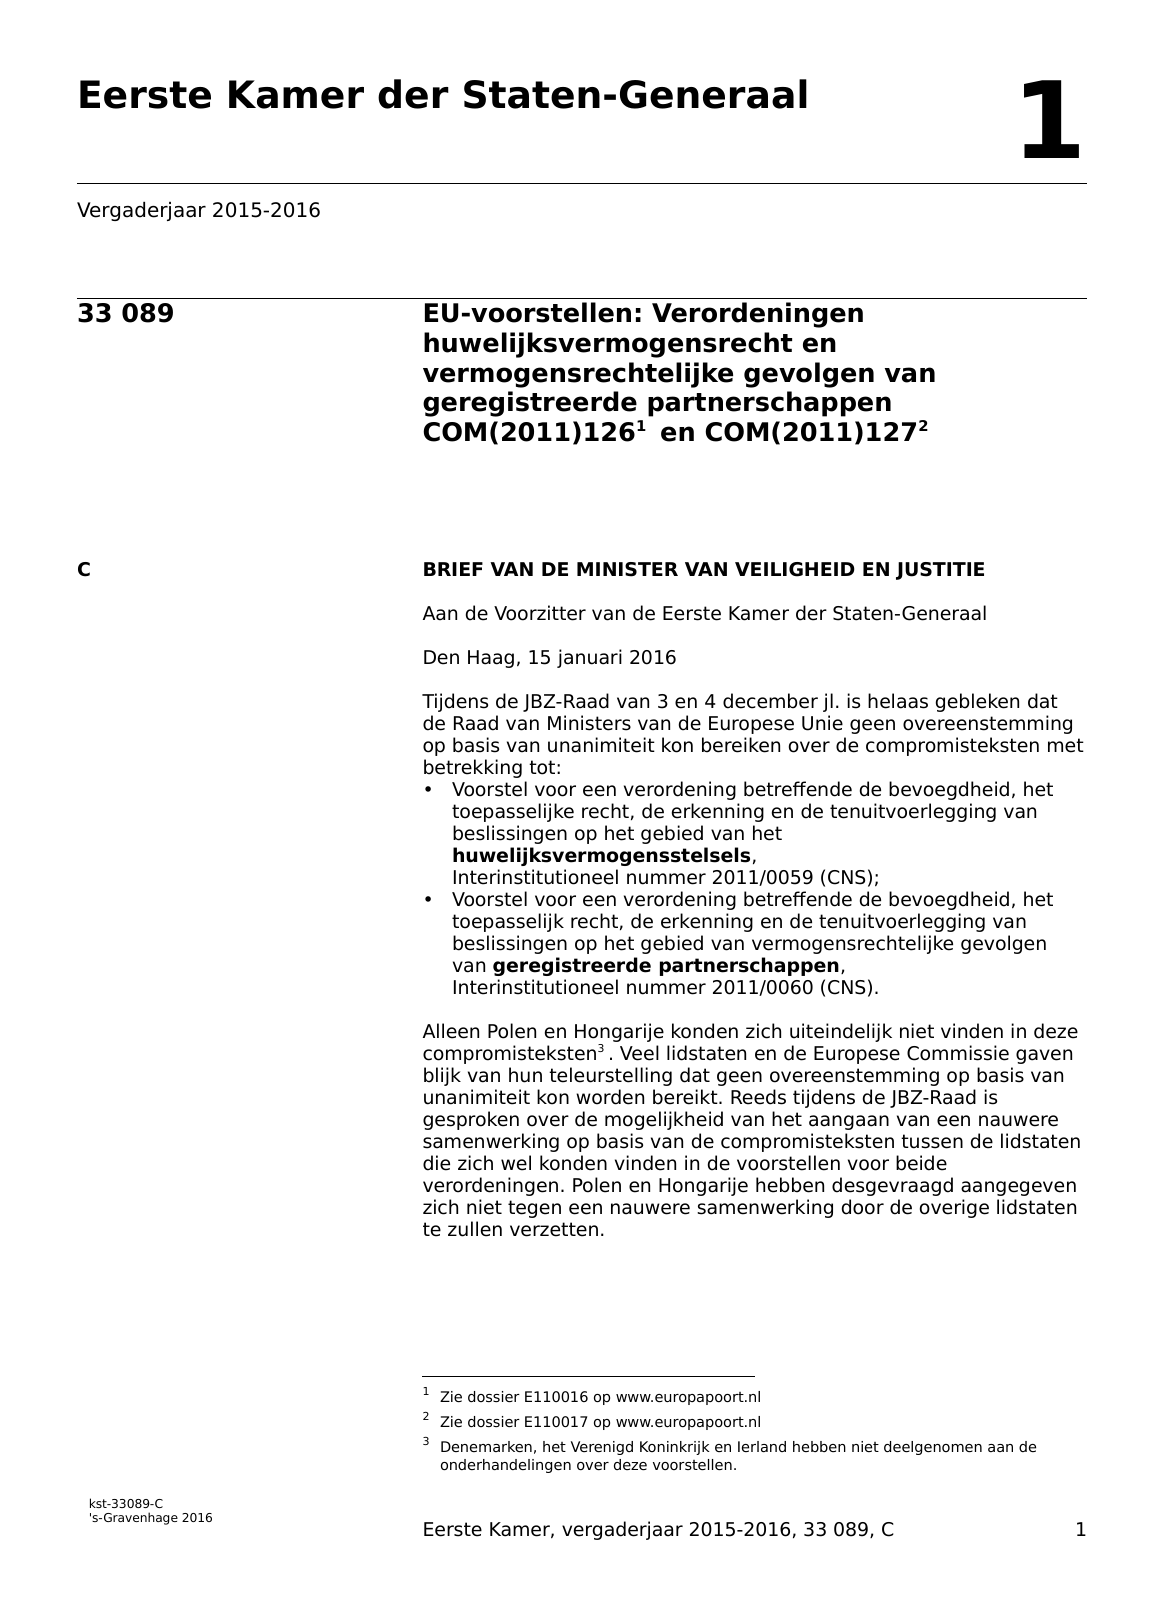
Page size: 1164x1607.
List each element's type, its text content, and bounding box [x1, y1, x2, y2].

text Denemarken, het Verenigd Koninkrijk en Ierland hebben niet deelgenomen aan de onderhandelingen over deze voorstellen. [422, 1435, 1087, 1474]
text Interinstitutioneel nummer 2011/0060 (CNS). [452, 977, 1087, 999]
text • Voorstel voor een verordening betreffende de bevoegdheid, het toepasselijke recht, de erkenning en de tenuitvoerlegging van beslissingen op het gebied van het huwelijksvermogensstelsels, [422, 779, 1087, 867]
text Zie dossier E110017 op www.europapoort.nl [422, 1410, 1087, 1432]
table_header Eerste Kamer der Staten-Generaal [77, 59, 886, 183]
text Tijdens de JBZ-Raad van 3 en 4 december jl. is helaas gebleken dat de Raad van Ministers van de Europese Unie geen overeenstemming op basis van unanimiteit kon bereiken over de compromisteksten met betrekking tot: [422, 691, 1087, 779]
text 's-Gravenhage 2016 [88, 1511, 323, 1525]
text Den Haag, 15 januari 2016 [422, 647, 1087, 669]
text Aan de Voorzitter van de Eerste Kamer der Staten-Generaal [422, 603, 1087, 624]
text Zie dossier E110016 op www.europapoort.nl [422, 1385, 1087, 1407]
text Alleen Polen en Hongarije konden zich uiteindelijk niet vinden in deze compromisteksten. Veel lidstaten en de Europese Commissie gaven blijk van hun teleurstelling dat geen overeenstemming op basis van unanimiteit kon worden bereikt. Reeds tijdens de JBZ-Raad is gesproken over de mogelijkheid van het aangaan van een nauwere samenwerking op basis van de compromisteksten tussen de lidstaten die zich wel konden vinden in de voorstellen voor beide verordeningen. Polen en Hongarije hebben desgevraagd aangegeven zich niet tegen een nauwere samenwerking door de overige lidstaten te zullen verzetten. [422, 1021, 1087, 1241]
text kst-33089-C [88, 1497, 323, 1511]
table_cell Vergaderjaar 2015-2016 [77, 184, 1087, 298]
text • Voorstel voor een verordening betreffende de bevoegdheid, het toepasselijk recht, de erkenning en de tenuitvoerlegging van beslissingen op het gebied van vermogensrechtelijke gevolgen van geregistreerde partnerschappen, [422, 889, 1087, 977]
subtitle C BRIEF VAN DE MINISTER VAN VEILIGHEID EN JUSTITIE [77, 558, 1087, 580]
subtitle 33 089 EU-voorstellen: Verordeningen huwelijksvermogensrecht en vermogensrechtelijke gevolgen van geregistreerde partnerschappen COM(2011)126 en COM(2011)127 [77, 299, 1087, 447]
table_header 1 [886, 59, 1087, 183]
text Interinstitutioneel nummer 2011/0059 (CNS); [452, 867, 1087, 889]
